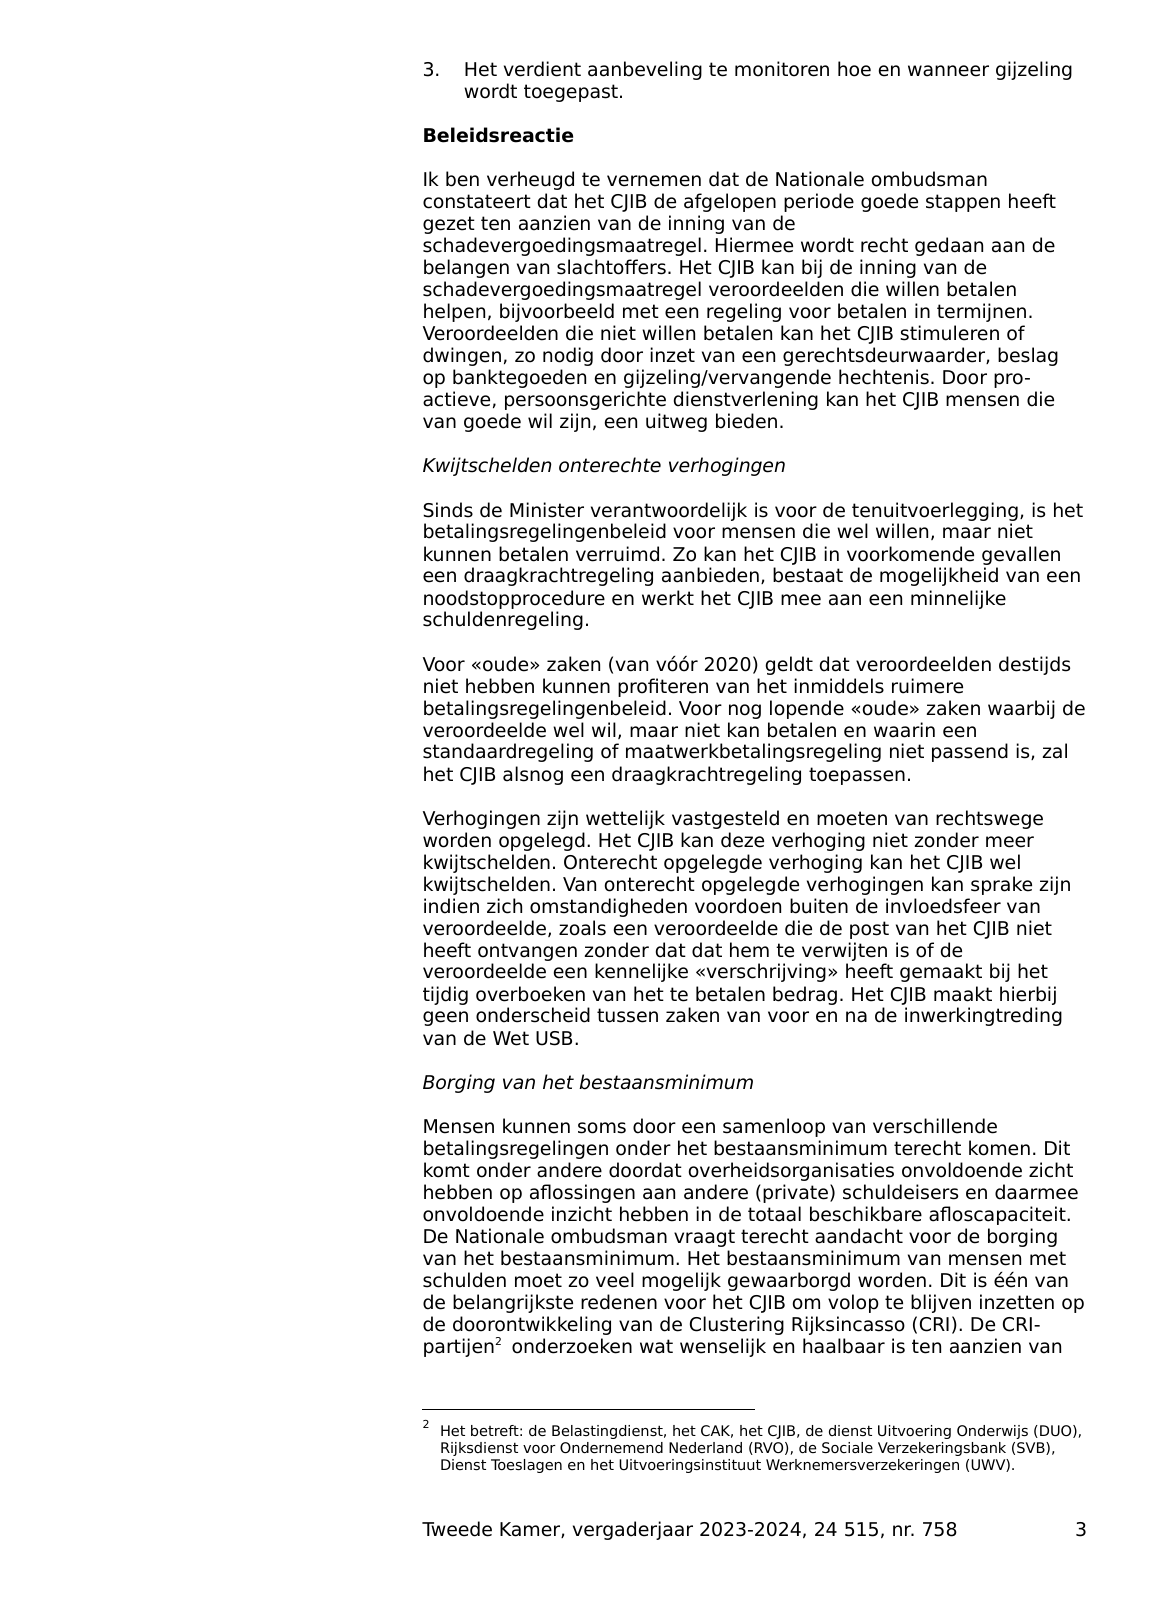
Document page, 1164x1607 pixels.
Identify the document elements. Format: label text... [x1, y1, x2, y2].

text Het betreft: de Belastingdienst, het CAK, het CJIB, de dienst Uitvoering Onderwijs (DUO), Rijksdienst voor Ondernemend Nederland (RVO), de Sociale Verzekeringsbank (SVB), Dienst Toeslagen en het Uitvoeringsinstituut Werknemersverzekeringen (UWV). [422, 1418, 1087, 1474]
text Voor «oude» zaken (van vóór 2020) geldt dat veroordeelden destijds niet hebben kunnen profiteren van het inmiddels ruimere betalingsregelingenbeleid. Voor nog lopende «oude» zaken waarbij de veroordeelde wel wil, maar niet kan betalen en waarin een standaardregeling of maatwerkbetalingsregeling niet passend is, zal het CJIB alsnog een draagkrachtregeling toepassen. [422, 653, 1087, 785]
text Verhogingen zijn wettelijk vastgesteld en moeten van rechtswege worden opgelegd. Het CJIB kan deze verhoging niet zonder meer kwijtschelden. Onterecht opgelegde verhoging kan het CJIB wel kwijtschelden. Van onterecht opgelegde verhogingen kan sprake zijn indien zich omstandigheden voordoen buiten de invloedsfeer van veroordeelde, zoals een veroordeelde die de post van het CJIB niet heeft ontvangen zonder dat dat hem te verwijten is of de veroordeelde een kennelijke «verschrijving» heeft gemaakt bij het tijdig overboeken van het te betalen bedrag. Het CJIB maakt hierbij geen onderscheid tussen zaken van voor en na de inwerkingtreding van de Wet USB. [422, 808, 1087, 1049]
subtitle Beleidsreactie [422, 125, 1087, 147]
subtitle Borging van het bestaansminimum [422, 1072, 1087, 1093]
text Mensen kunnen soms door een samenloop van verschillende betalingsregelingen onder het bestaansminimum terecht komen. Dit komt onder andere doordat overheidsorganisaties onvoldoende zicht hebben op aflossingen aan andere (private) schuldeisers en daarmee onvoldoende inzicht hebben in de totaal beschikbare afloscapaciteit. De Nationale ombudsman vraagt terecht aandacht voor de borging van het bestaansminimum. Het bestaansminimum van mensen met schulden moet zo veel mogelijk gewaarborgd worden. Dit is één van de belangrijkste redenen voor het CJIB om volop te blijven inzetten op de doorontwikkeling van de Clustering Rijksincasso (CRI). De CRI-partijen onderzoeken wat wenselijk en haalbaar is ten aanzien van [422, 1116, 1087, 1357]
subtitle Kwijtschelden onterechte verhogingen [422, 455, 1087, 477]
text 3. Het verdient aanbeveling te monitoren hoe en wanneer gijzeling wordt toegepast. [422, 59, 1087, 103]
text Ik ben verheugd te vernemen dat de Nationale ombudsman constateert dat het CJIB de afgelopen periode goede stappen heeft gezet ten aanzien van de inning van de schadevergoedingsmaatregel. Hiermee wordt recht gedaan aan de belangen van slachtoffers. Het CJIB kan bij de inning van de schadevergoedingsmaatregel veroordeelden die willen betalen helpen, bijvoorbeeld met een regeling voor betalen in termijnen. Veroordeelden die niet willen betalen kan het CJIB stimuleren of dwingen, zo nodig door inzet van een gerechtsdeurwaarder, beslag op banktegoeden en gijzeling/vervangende hechtenis. Door pro-actieve, persoonsgerichte dienstverlening kan het CJIB mensen die van goede wil zijn, een uitweg bieden. [422, 169, 1087, 433]
text Sinds de Minister verantwoordelijk is voor de tenuitvoerlegging, is het betalingsregelingenbeleid voor mensen die wel willen, maar niet kunnen betalen verruimd. Zo kan het CJIB in voorkomende gevallen een draagkrachtregeling aanbieden, bestaat de mogelijkheid van een noodstopprocedure en werkt het CJIB mee aan een minnelijke schuldenregeling. [422, 499, 1087, 631]
